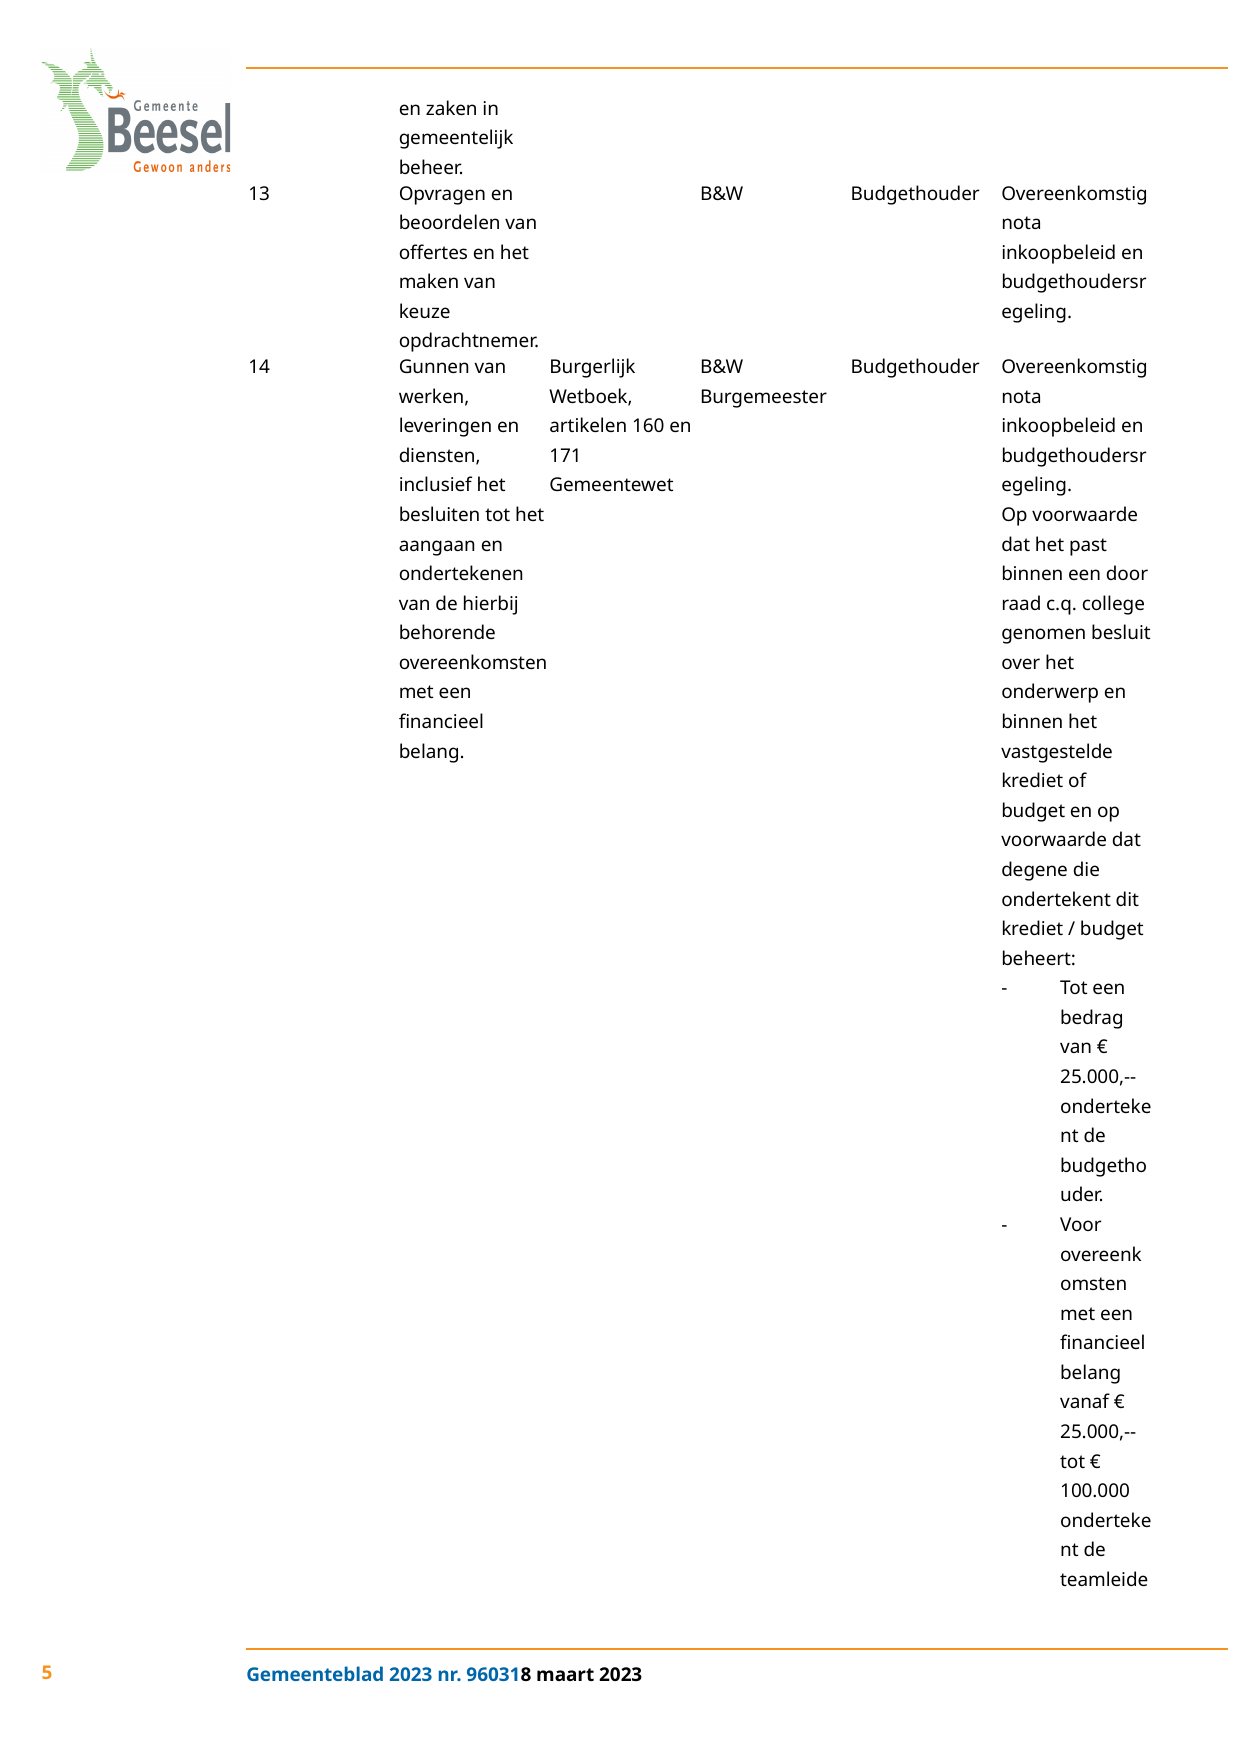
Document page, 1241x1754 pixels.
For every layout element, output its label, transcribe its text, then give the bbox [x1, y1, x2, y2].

table_cell Burgerlijk Wetboek, artikelen 160 en 171 Gemeentewet [549, 353, 700, 1592]
table_cell [549, 180, 700, 353]
table_cell 13 [248, 180, 398, 353]
table_cell [248, 95, 398, 180]
table_cell 14 [248, 353, 398, 1592]
table_cell Overeenkomstig nota inkoopbeleid en budgethoudersregeling. [1001, 180, 1152, 353]
table_cell B&W Burgemeester [700, 353, 850, 1592]
table_cell Budgethouder [850, 180, 1001, 353]
table_cell [700, 95, 850, 180]
table_cell Overeenkomstig nota inkoopbeleid en budgethoudersregeling. Op voorwaarde dat het past binnen een door raad c.q. college genomen besluit over het onderwerp en binnen het vastgestelde krediet of budget en op voorwaarde dat degene die ondertekent dit krediet / budget beheert: Tot een bedrag van € 25.000,-- ondertekent de budgethouder. Voor overeenkomsten met een financieel belang vanaf € 25.000,-- tot € 100.000 ondertekent de teamleide [1001, 353, 1152, 1592]
table_cell Gunnen van werken, leveringen en diensten, inclusief het besluiten tot het aangaan en ondertekenen van de hierbij behorende overeenkomsten met een financieel belang. [399, 353, 549, 1592]
picture [41, 47, 231, 172]
table_cell en zaken in gemeentelijk beheer. [399, 95, 549, 180]
table_cell [549, 95, 700, 180]
table_cell [1001, 95, 1152, 180]
table_cell B&W [700, 180, 850, 353]
table_cell [850, 95, 1001, 180]
table_cell Budgethouder [850, 353, 1001, 1592]
table_cell Opvragen en beoordelen van offertes en het maken van keuze opdrachtnemer. [399, 180, 549, 353]
